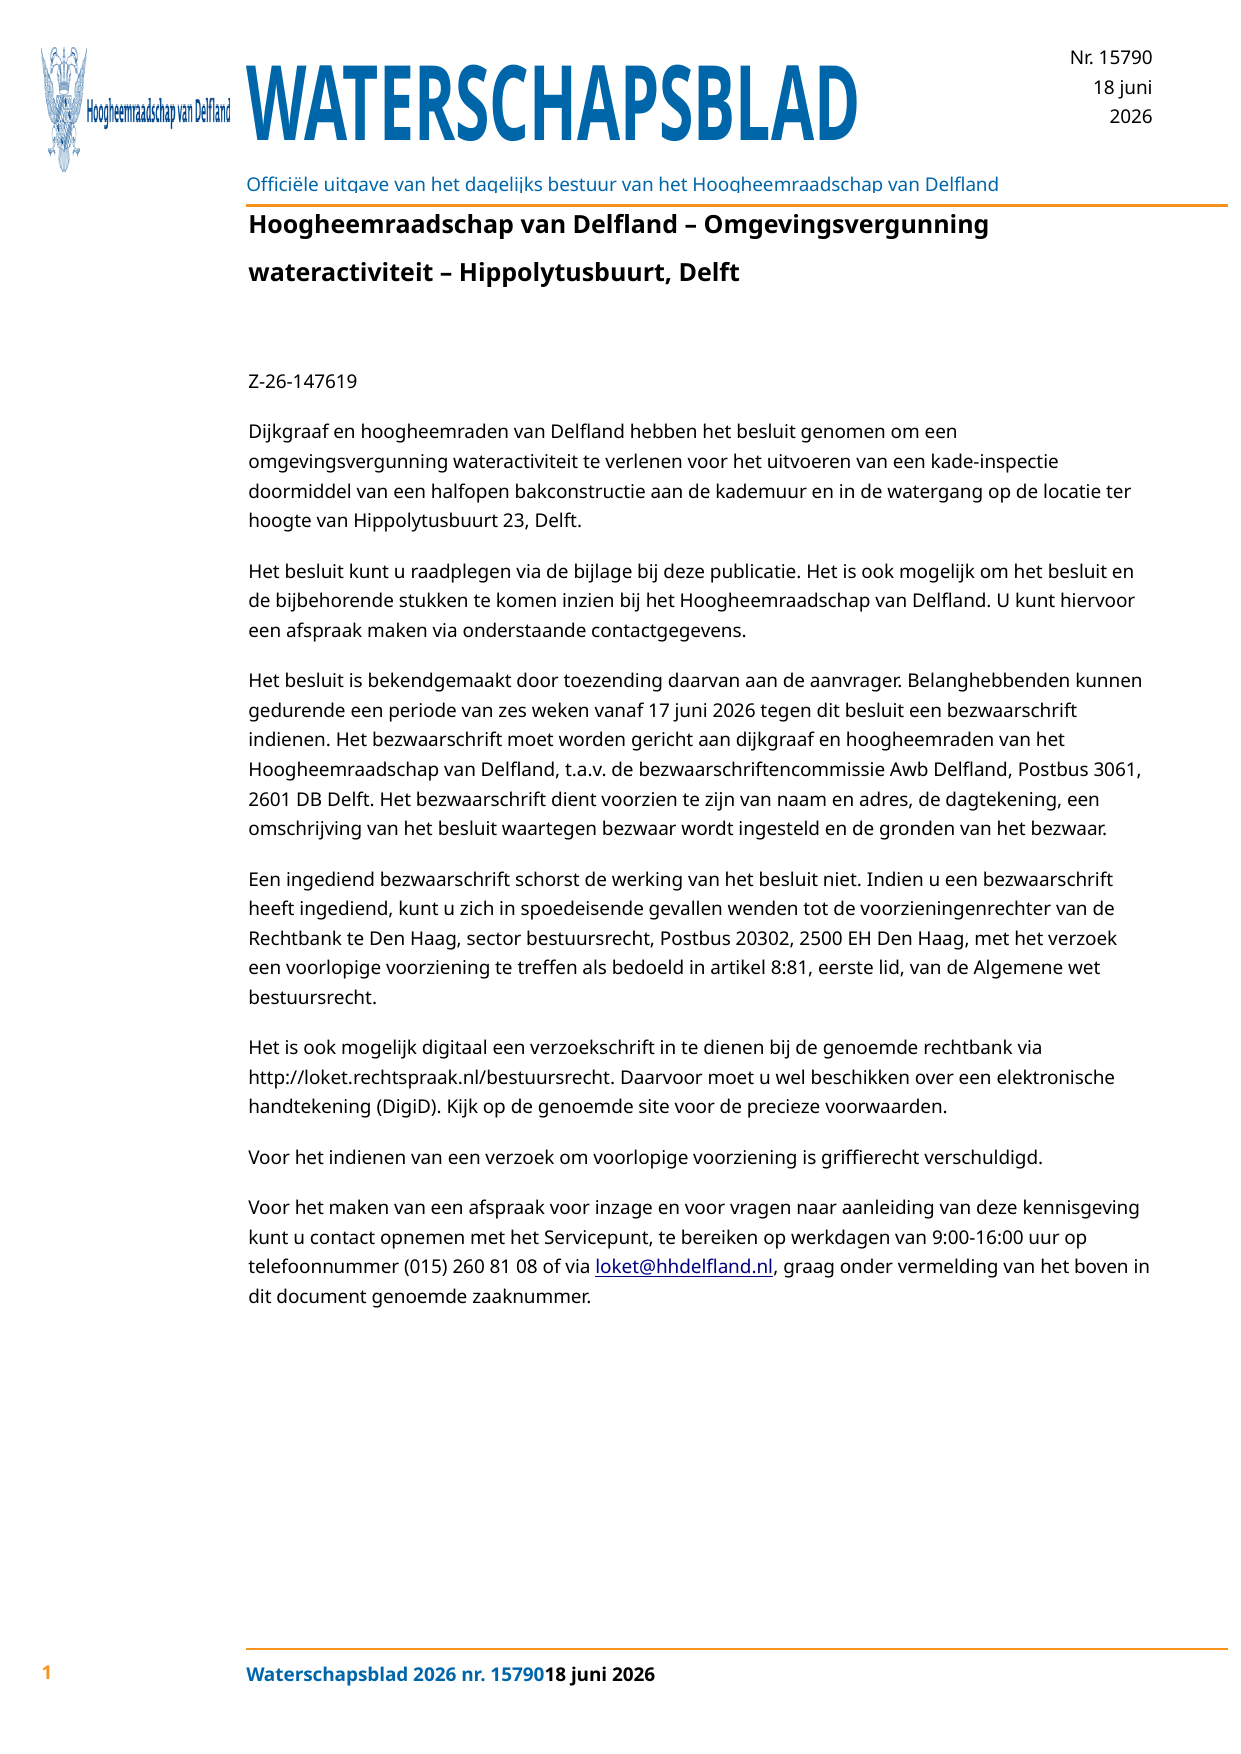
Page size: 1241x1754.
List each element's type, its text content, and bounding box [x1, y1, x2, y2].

text Z-26-147619 [248, 368, 1152, 394]
text Dijkgraaf en hoogheemraden van Delfland hebben het besluit genomen om een omgevingsvergunning wateractiviteit te verlenen voor het uitvoeren van een kade-inspectie doormiddel van een halfopen bakconstructie aan de kademuur en in de watergang op de locatie ter hoogte van Hippolytusbuurt 23, Delft. [248, 419, 1152, 533]
text Een ingediend bezwaarschrift schorst de werking van het besluit niet. Indien u een bezwaarschrift heeft ingediend, kunt u zich in spoedeisende gevallen wenden tot de voorzieningenrechter van de Rechtbank te Den Haag, sector bestuursrecht, Postbus 20302, 2500 EH Den Haag, met het verzoek een voorlopige voorziening te treffen als bedoeld in artikel 8:81, eerste lid, van de Algemene wet bestuursrecht. [248, 866, 1152, 1010]
picture [41, 47, 231, 172]
text Hoogheemraadschap van Delfland – Omgevingsvergunning wateractiviteit – Hippolytusbuurt, Delft [248, 207, 1152, 288]
text Voor het indienen van een verzoek om voorlopige voorziening is griffierecht verschuldigd. [248, 1144, 1152, 1170]
text Voor het maken van een afspraak voor inzage en voor vragen naar aanleiding van deze kennisgeving kunt u contact opnemen met het Servicepunt, te bereiken op werkdagen van 9:00-16:00 uur op telefoonnummer (015) 260 81 08 of via loket@hhdelfland.nl, graag onder vermelding van het boven in dit document genoemde zaaknummer. [248, 1194, 1152, 1309]
text Het is ook mogelijk digitaal een verzoekschrift in te dienen bij de genoemde rechtbank via http://loket.rechtspraak.nl/bestuursrecht. Daarvoor moet u wel beschikken over een elektronische handtekening (DigiD). Kijk op de genoemde site voor de precieze voorwaarden. [248, 1034, 1152, 1119]
text Het besluit is bekendgemaakt door toezending daarvan aan de aanvrager. Belanghebbenden kunnen gedurende een periode van zes weken vanaf 17 juni 2026 tegen dit besluit een bezwaarschrift indienen. Het bezwaarschrift moet worden gericht aan dijkgraaf en hoogheemraden van het Hoogheemraadschap van Delfland, t.a.v. de bezwaarschriftencommissie Awb Delfland, Postbus 3061, 2601 DB Delft. Het bezwaarschrift dient voorzien te zijn van naam en adres, de dagtekening, een omschrijving van het besluit waartegen bezwaar wordt ingesteld en de gronden van het bezwaar. [248, 667, 1152, 841]
text Het besluit kunt u raadplegen via de bijlage bij deze publicatie. Het is ook mogelijk om het besluit en de bijbehorende stukken te komen inzien bij het Hoogheemraadschap van Delfland. U kunt hiervoor een afspraak maken via onderstaande contactgegevens. [248, 558, 1152, 643]
